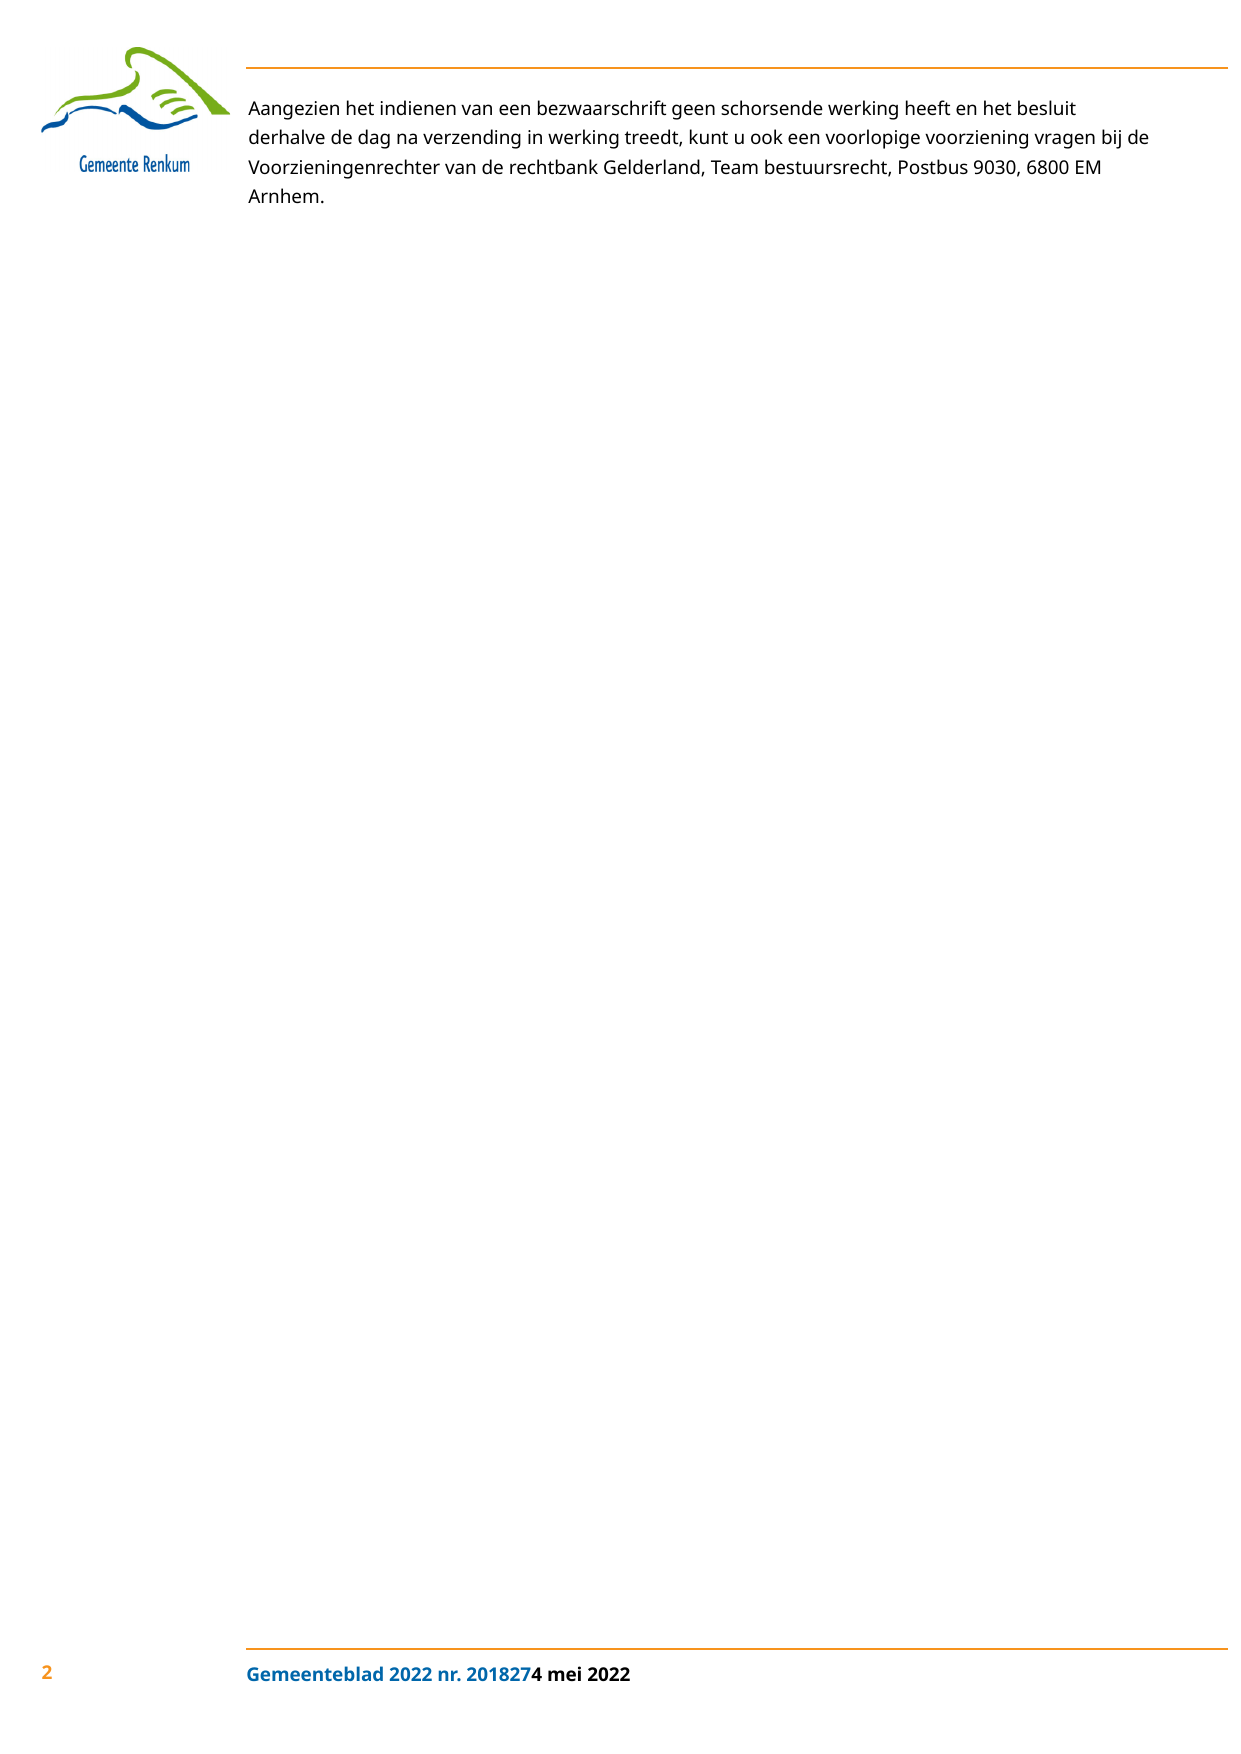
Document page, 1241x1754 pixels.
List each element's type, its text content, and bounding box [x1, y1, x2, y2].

picture [41, 47, 231, 172]
text Aangezien het indienen van een bezwaarschrift geen schorsende werking heeft en het besluit derhalve de dag na verzending in werking treedt, kunt u ook een voorlopige voorziening vragen bij de Voorzieningenrechter van de rechtbank Gelderland, Team bestuursrecht, Postbus 9030, 6800 EM Arnhem. [248, 95, 1152, 209]
